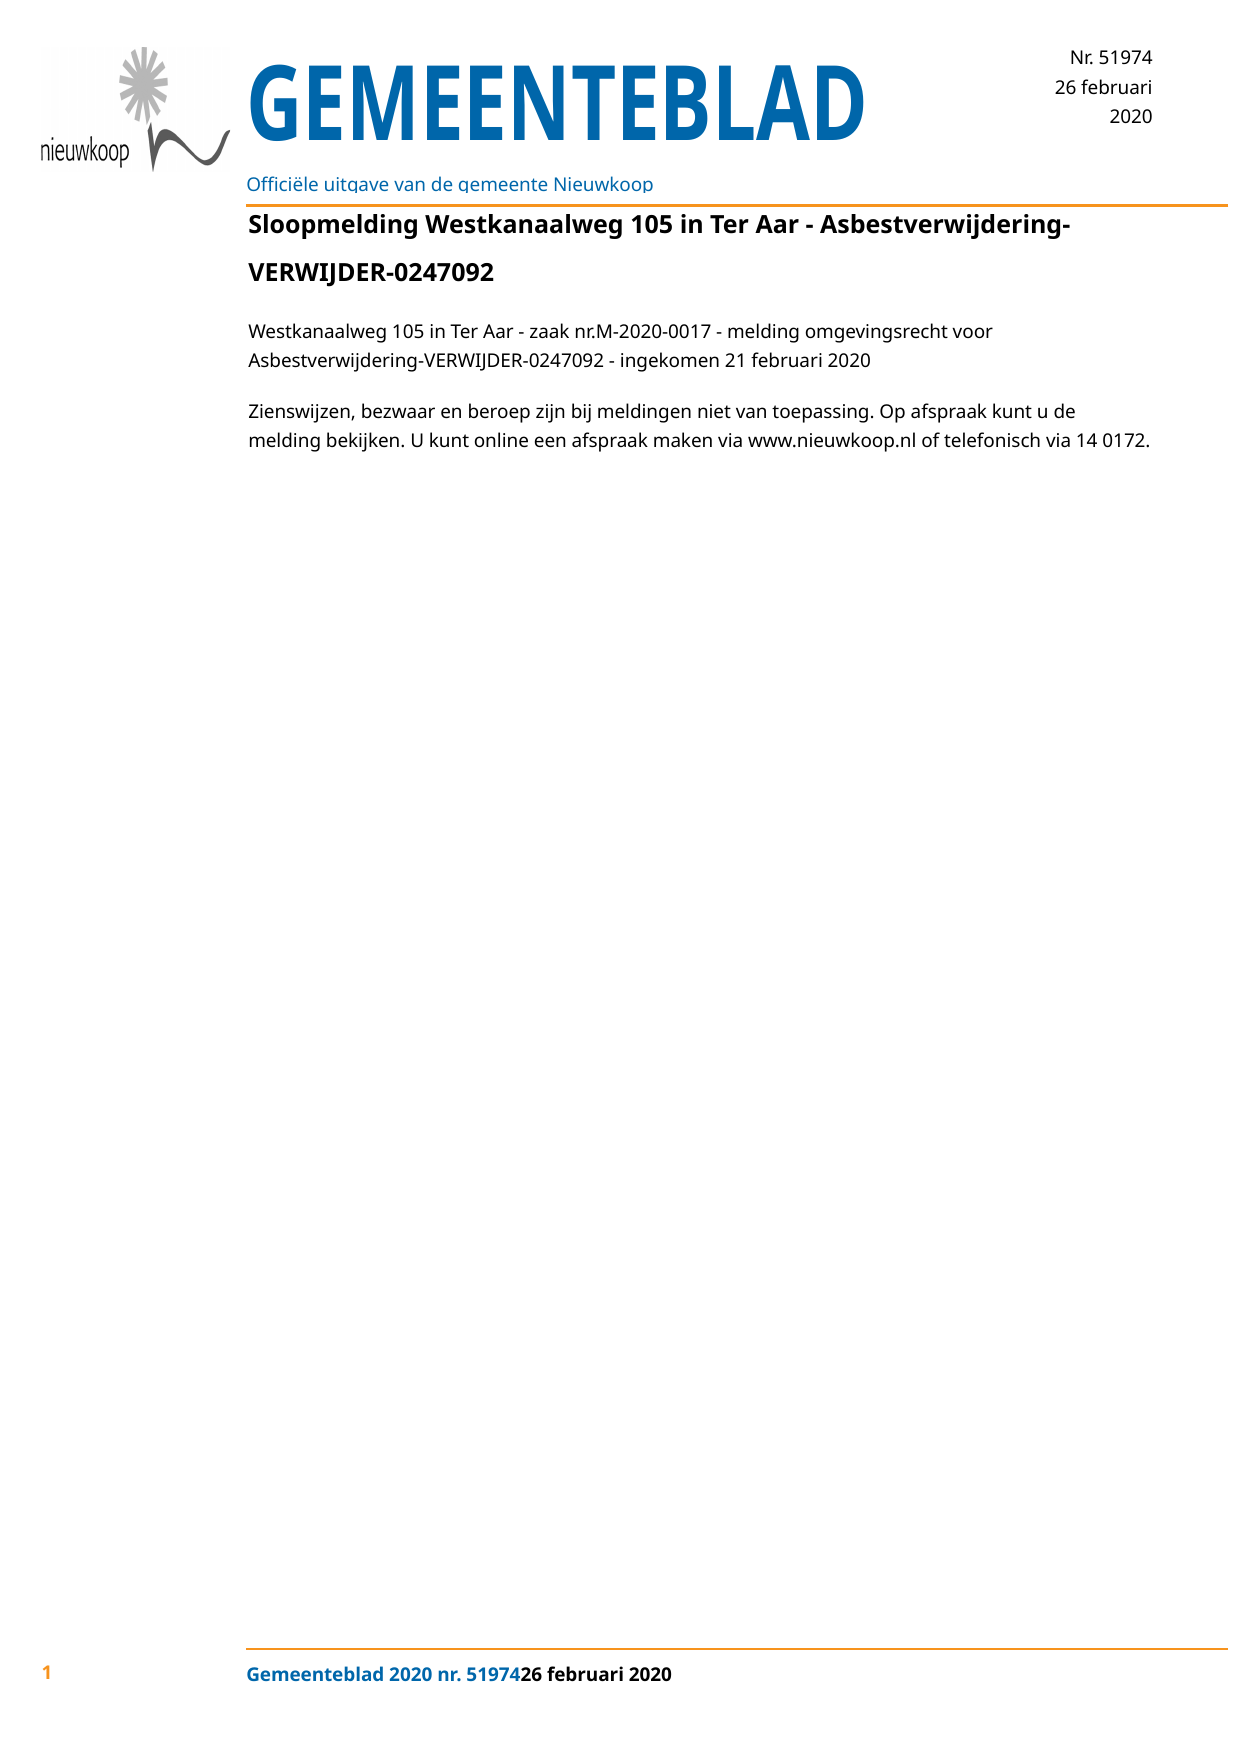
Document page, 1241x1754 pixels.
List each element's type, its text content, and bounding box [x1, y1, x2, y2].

text Sloopmelding Westkanaalweg 105 in Ter Aar - Asbestverwijdering-VERWIJDER-0247092 [248, 207, 1152, 288]
picture [41, 47, 231, 172]
text Westkanaalweg 105 in Ter Aar - zaak nr.M-2020-0017 - melding omgevingsrecht voor Asbestverwijdering-VERWIJDER-0247092 - ingekomen 21 februari 2020 [248, 318, 1152, 373]
text Zienswijzen, bezwaar en beroep zijn bij meldingen niet van toepassing. Op afspraak kunt u de melding bekijken. U kunt online een afspraak maken via www.nieuwkoop.nl of telefonisch via 14 0172. [248, 398, 1152, 453]
